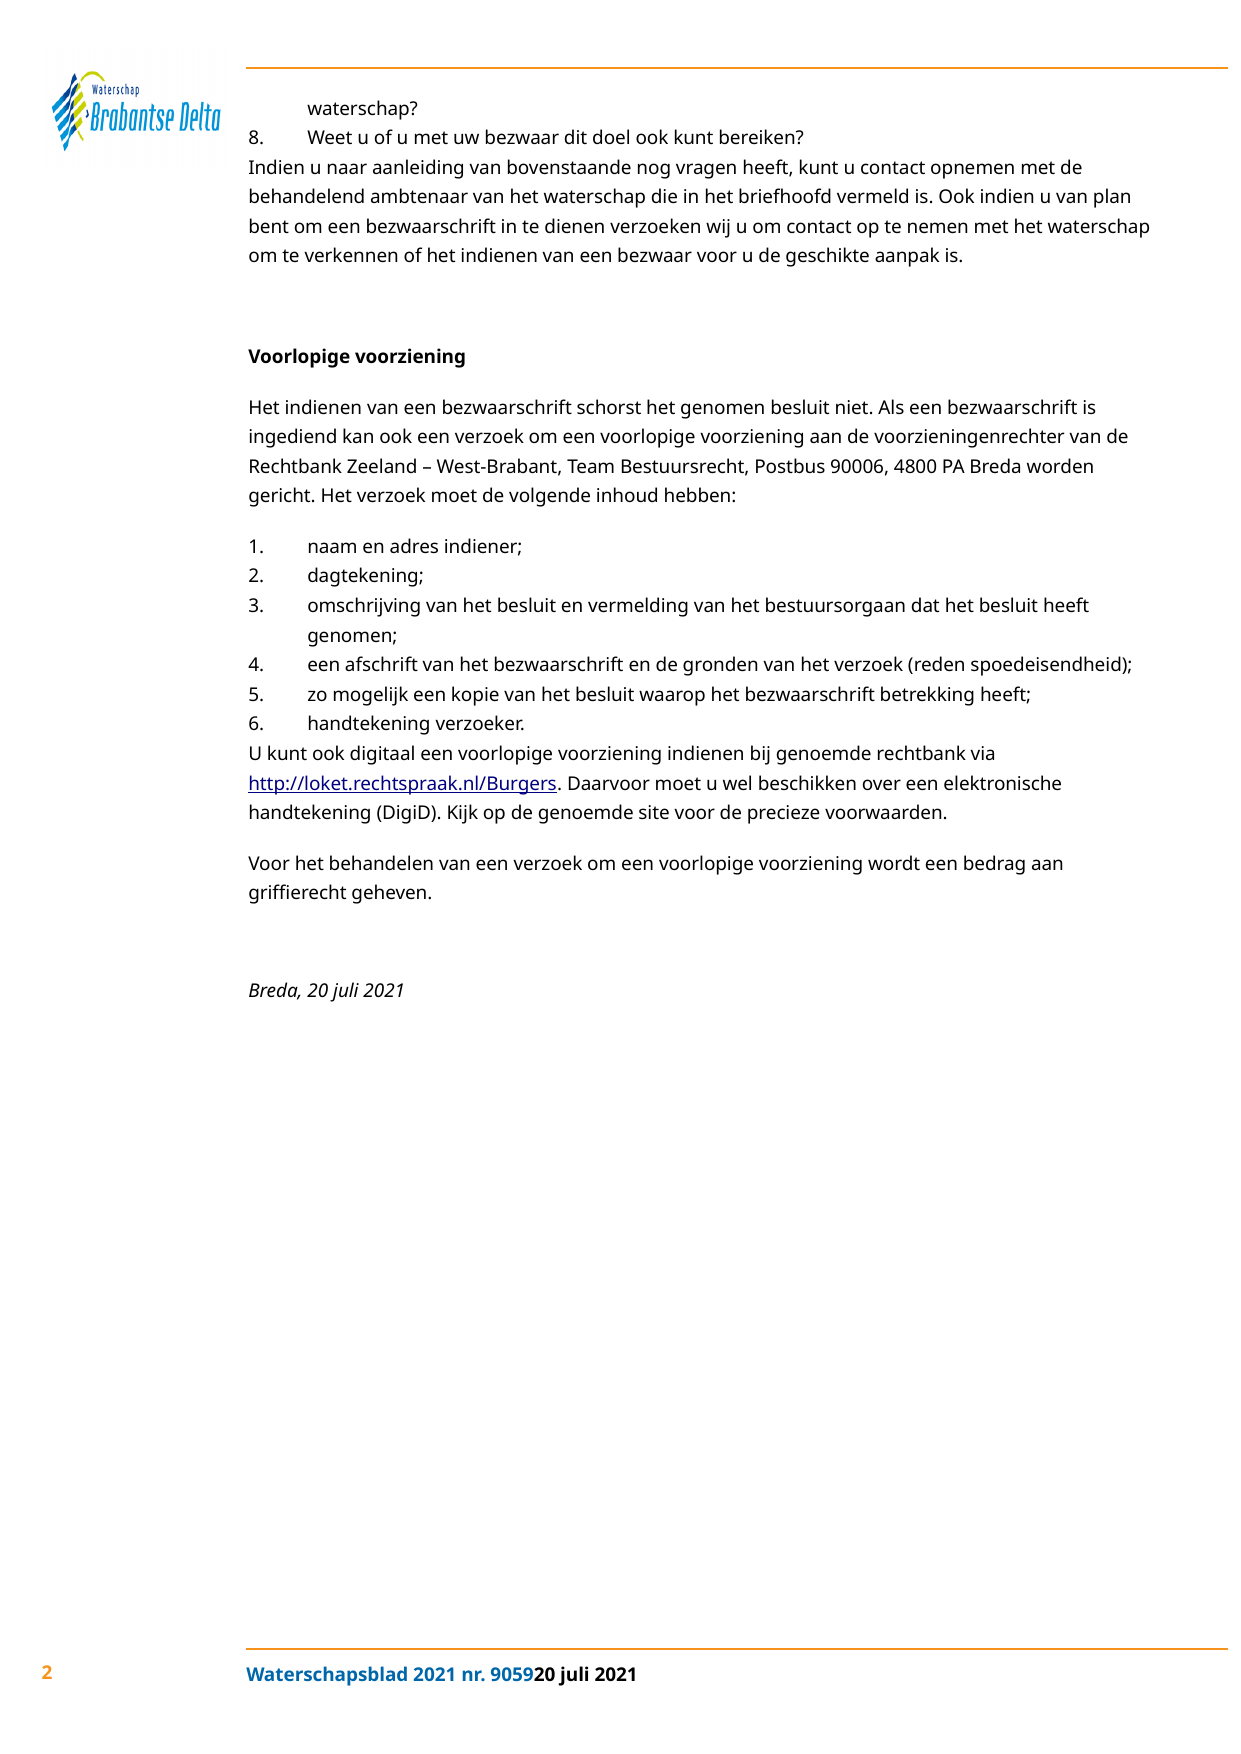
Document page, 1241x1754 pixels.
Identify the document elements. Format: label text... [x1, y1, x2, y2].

list omschrijving van het besluit en vermelding van het bestuursorgaan dat het besluit heeft genomen; [248, 592, 1152, 648]
text Voor het behandelen van een verzoek om een voorlopige voorziening wordt een bedrag aan griffierecht geheven. [248, 850, 1152, 905]
text Breda, 20 juli 2021 [248, 978, 1152, 1003]
list een afschrift van het bezwaarschrift en de gronden van het verzoek (reden spoedeisendheid); [248, 651, 1152, 677]
text Voorlopige voorziening [248, 343, 1152, 369]
list naam en adres indiener; [248, 533, 1152, 559]
text Het indienen van een bezwaarschrift schorst het genomen besluit niet. Als een bezwaarschrift is ingediend kan ook een verzoek om een voorlopige voorziening aan de voorzieningenrechter van de Rechtbank Zeeland – West-Brabant, Team Bestuursrecht, Postbus 90006, 4800 PA Breda worden gericht. Het verzoek moet de volgende inhoud hebben: [248, 394, 1152, 508]
list handtekening verzoeker. [248, 711, 1152, 736]
list zo mogelijk een kopie van het besluit waarop het bezwaarschrift betrekking heeft; [248, 681, 1152, 707]
text U kunt ook digitaal een voorlopige voorziening indienen bij genoemde rechtbank via http://loket.rechtspraak.nl/Burgers. Daarvoor moet u wel beschikken over een elektronische handtekening (DigiD). Kijk op de genoemde site voor de precieze voorwaarden. [248, 740, 1152, 825]
text Indien u naar aanleiding van bovenstaande nog vragen heeft, kunt u contact opnemen met de behandelend ambtenaar van het waterschap die in het briefhoofd vermeld is. Ook indien u van plan bent om een bezwaarschrift in te dienen verzoeken wij u om contact op te nemen met het waterschap om te verkennen of het indienen van een bezwaar voor u de geschikte aanpak is. [248, 154, 1152, 268]
list Weet u of u met uw bezwaar dit doel ook kunt bereiken? [248, 124, 1152, 150]
list waterschap? [248, 95, 1152, 121]
list dagtekening; [248, 563, 1152, 588]
picture [41, 47, 231, 172]
